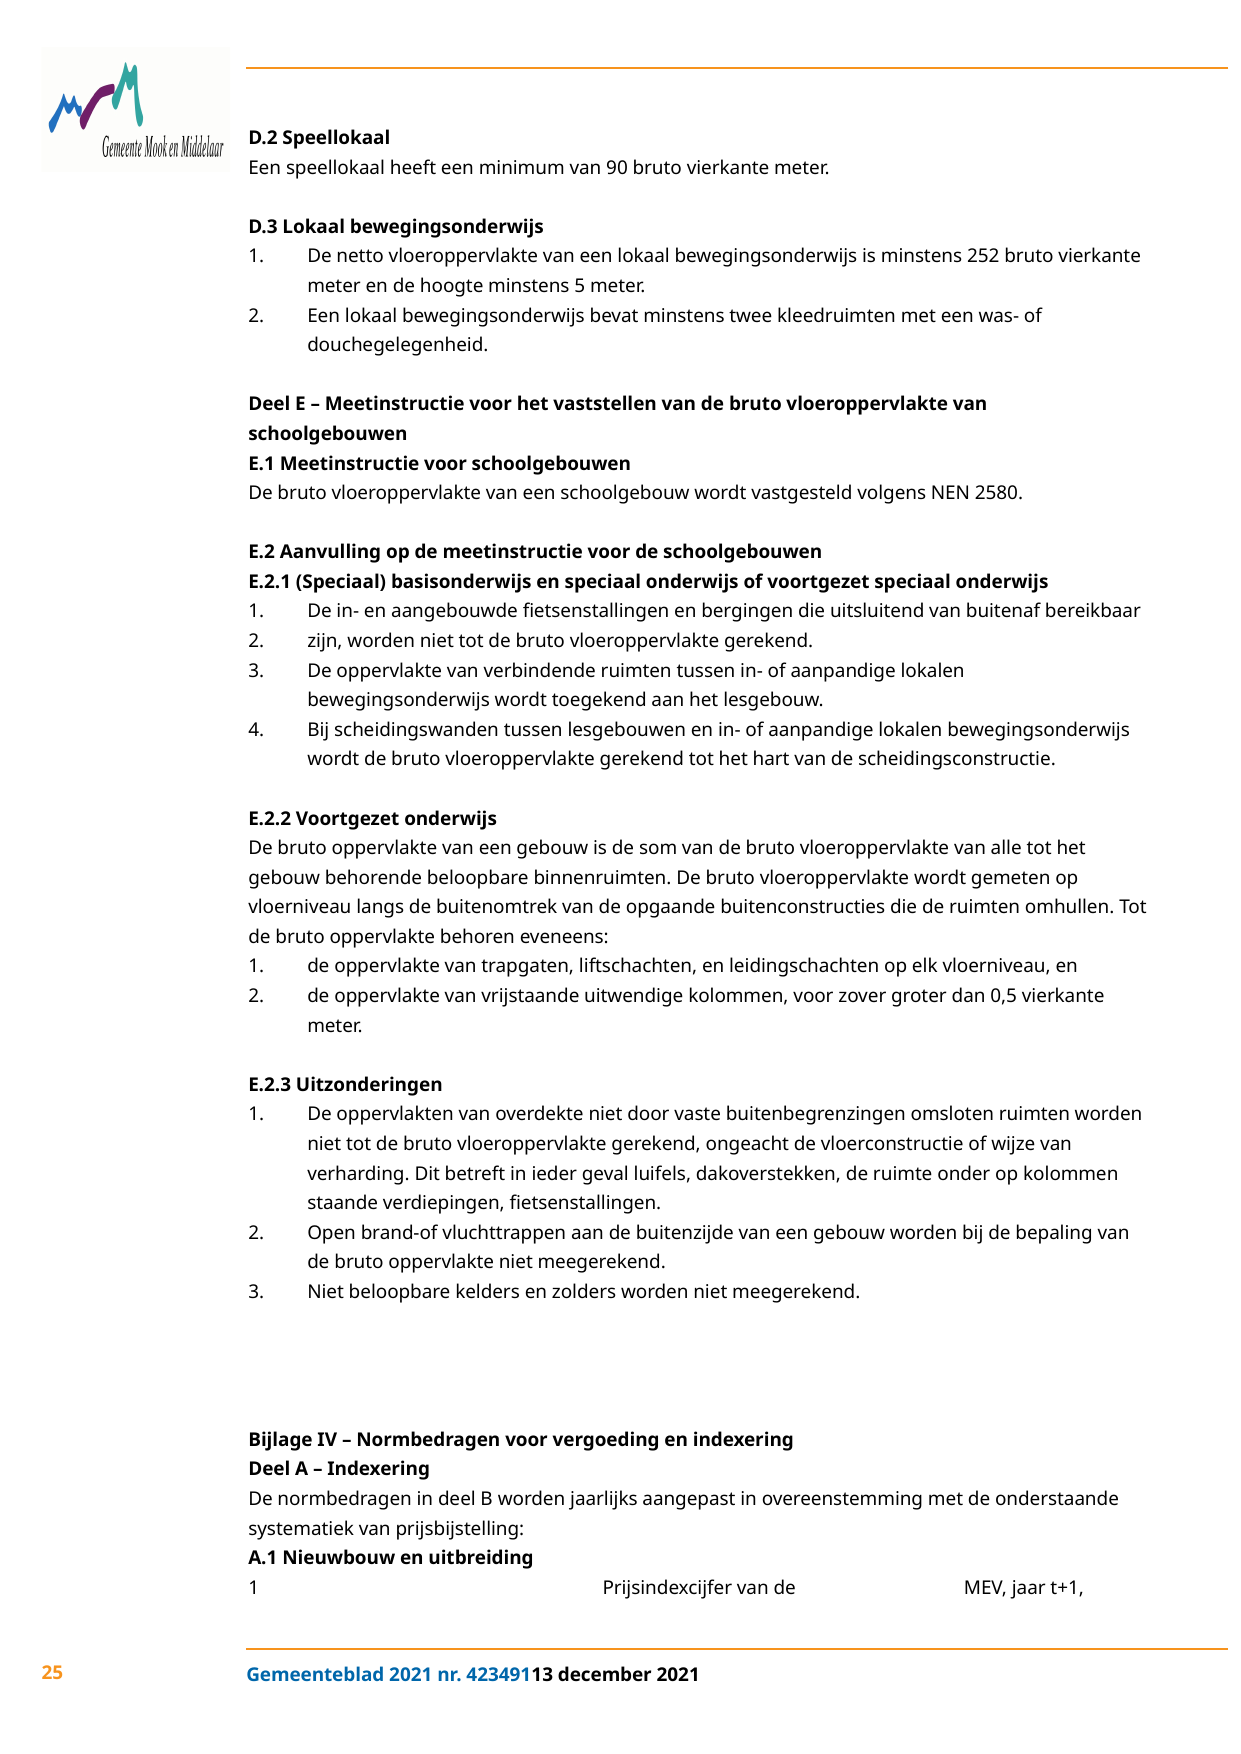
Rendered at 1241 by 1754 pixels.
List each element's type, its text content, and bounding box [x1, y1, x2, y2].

text Deel E – Meetinstructie voor het vaststellen van de bruto vloeroppervlakte van schoolgebouwen [248, 391, 1152, 446]
list Een lokaal bewegingsonderwijs bevat minstens twee kleedruimten met een was- of douchegelegenheid. [248, 302, 1152, 357]
text D.3 Lokaal bewegingsonderwijs [248, 213, 1152, 239]
table_header [436, 1574, 602, 1600]
list de oppervlakte van trapgaten, liftschachten, en leidingschachten op elk vloerniveau, en [248, 953, 1152, 978]
text E.2.1 (Speciaal) basisonderwijs en speciaal onderwijs of voortgezet speciaal onderwijs [248, 568, 1152, 594]
table_header MEV, jaar t+1, [964, 1574, 1152, 1600]
text Bijlage IV – Normbedragen voor vergoeding en indexering [248, 1426, 1152, 1452]
table_header 1 [248, 1574, 436, 1600]
text E.2.3 Uitzonderingen [248, 1071, 1152, 1097]
text De bruto oppervlakte van een gebouw is de som van de bruto vloeroppervlakte van alle tot het gebouw behorende beloopbare binnenruimten. De bruto vloeroppervlakte wordt gemeten op vloerniveau langs de buitenomtrek van de opgaande buitenconstructies die de ruimten omhullen. Tot de bruto oppervlakte behoren eveneens: [248, 834, 1152, 949]
list de oppervlakte van vrijstaande uitwendige kolommen, voor zover groter dan 0,5 vierkante meter. [248, 982, 1152, 1038]
text A.1 Nieuwbouw en uitbreiding [248, 1544, 1152, 1570]
text D.2 Speellokaal [248, 124, 1152, 150]
list zijn, worden niet tot de bruto vloeroppervlakte gerekend. [248, 627, 1152, 653]
text E.1 Meetinstructie voor schoolgebouwen [248, 450, 1152, 476]
list Open brand-of vluchttrappen aan de buitenzijde van een gebouw worden bij de bepaling van de bruto oppervlakte niet meegerekend. [248, 1219, 1152, 1274]
list De netto vloeroppervlakte van een lokaal bewegingsonderwijs is minstens 252 bruto vierkante meter en de hoogte minstens 5 meter. [248, 243, 1152, 298]
table_header Prijsindexcijfer van de [602, 1574, 797, 1600]
text Deel A – Indexering [248, 1456, 1152, 1481]
list Niet beloopbare kelders en zolders worden niet meegerekend. [248, 1278, 1152, 1304]
list De oppervlakte van verbindende ruimten tussen in- of aanpandige lokalen bewegingsonderwijs wordt toegekend aan het lesgebouw. [248, 657, 1152, 712]
picture [41, 47, 231, 172]
text Een speellokaal heeft een minimum van 90 bruto vierkante meter. [248, 154, 1152, 180]
list De oppervlakten van overdekte niet door vaste buitenbegrenzingen omsloten ruimten worden niet tot de bruto vloeroppervlakte gerekend, ongeacht de vloerconstructie of wijze van verharding. Dit betreft in ieder geval luifels, dakoverstekken, de ruimte onder op kolommen staande verdiepingen, fietsenstallingen. [248, 1101, 1152, 1215]
list Bij scheidingswanden tussen lesgebouwen en in- of aanpandige lokalen bewegingsonderwijs wordt de bruto vloeroppervlakte gerekend tot het hart van de scheidingsconstructie. [248, 716, 1152, 771]
text E.2 Aanvulling op de meetinstructie voor de schoolgebouwen [248, 538, 1152, 564]
text De bruto vloeroppervlakte van een schoolgebouw wordt vastgesteld volgens NEN 2580. [248, 479, 1152, 505]
list De in- en aangebouwde fietsenstallingen en bergingen die uitsluitend van buitenaf bereikbaar [248, 598, 1152, 623]
text De normbedragen in deel B worden jaarlijks aangepast in overeenstemming met de onderstaande systematiek van prijsbijstelling: [248, 1485, 1152, 1541]
table_header [798, 1574, 964, 1600]
text E.2.2 Voortgezet onderwijs [248, 805, 1152, 831]
